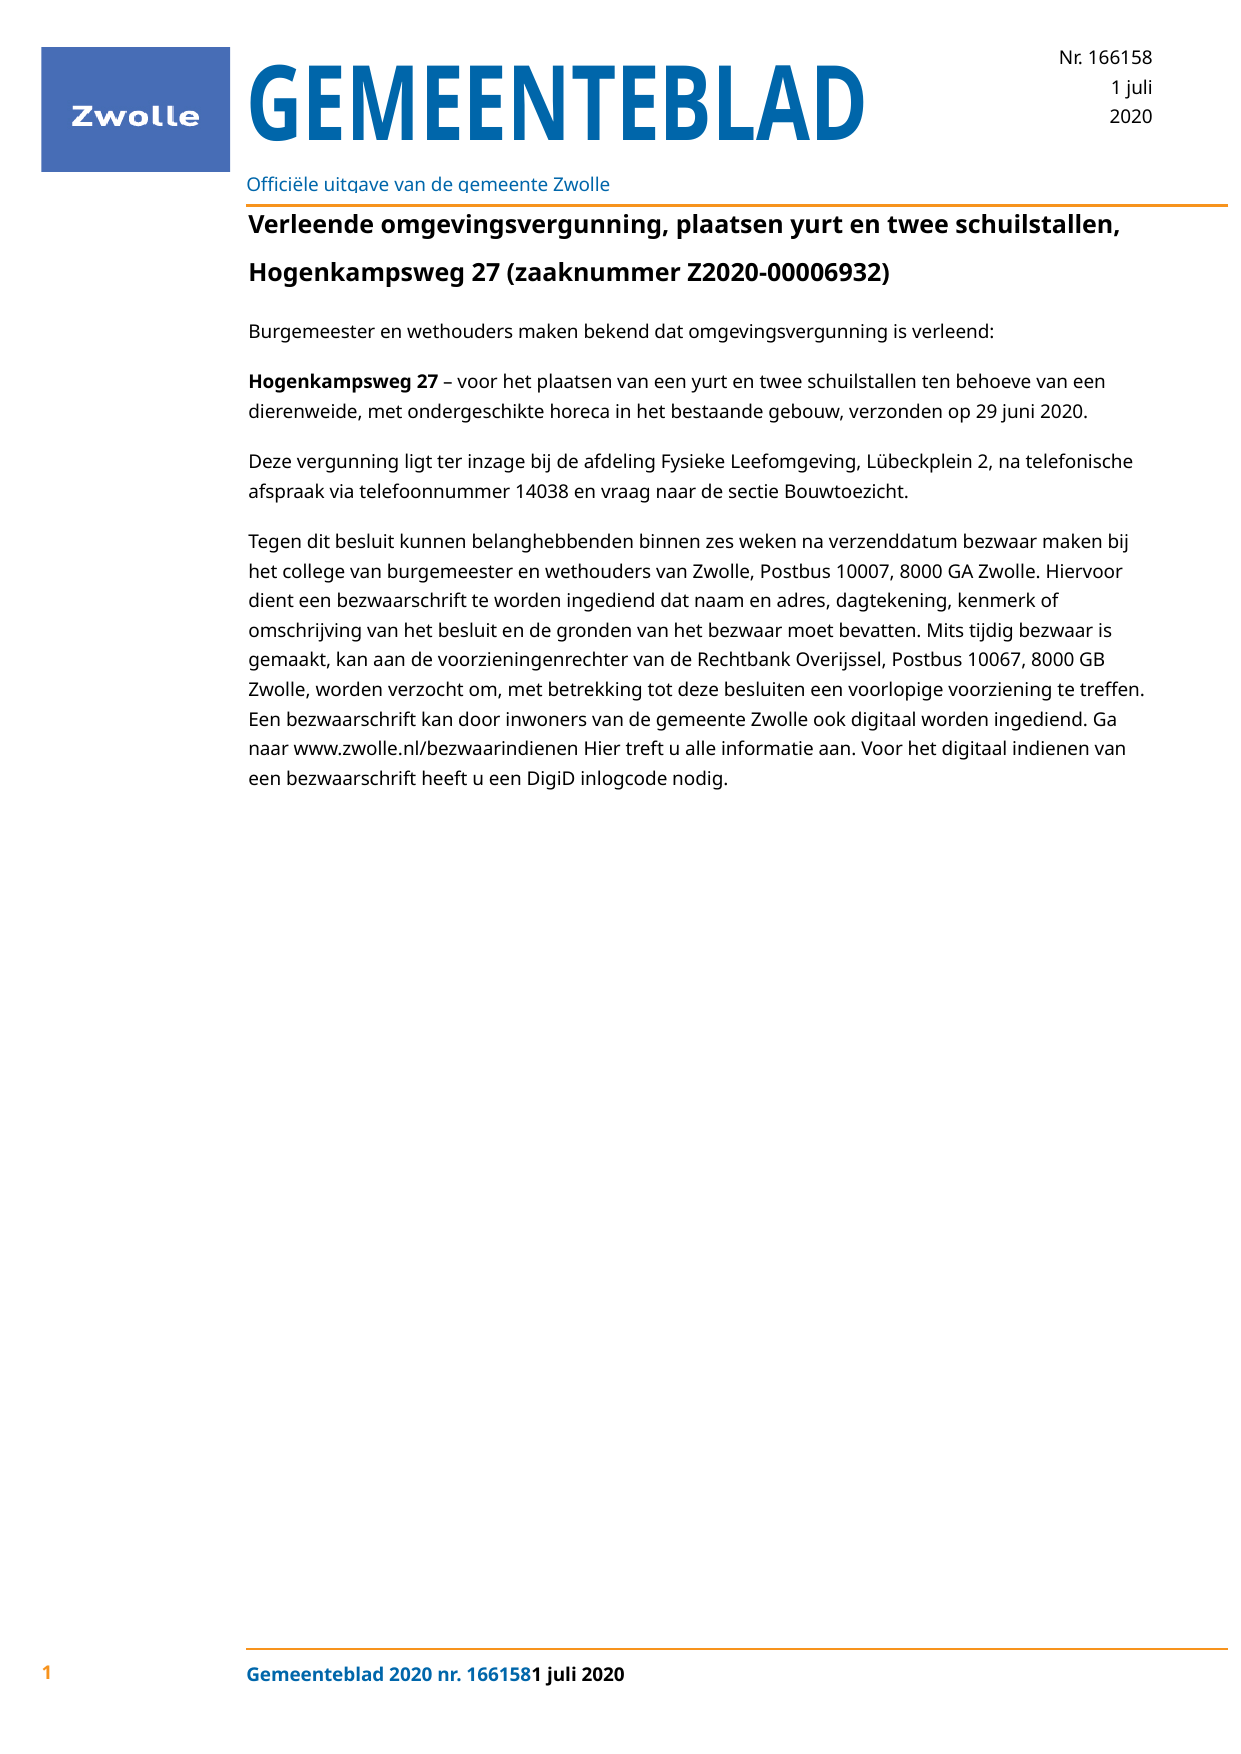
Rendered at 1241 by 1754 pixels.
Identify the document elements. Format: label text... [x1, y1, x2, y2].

text Deze vergunning ligt ter inzage bij de afdeling Fysieke Leefomgeving, Lübeckplein 2, na telefonische afspraak via telefoonnummer 14038 en vraag naar de sectie Bouwtoezicht. [248, 448, 1152, 504]
text Tegen dit besluit kunnen belanghebbenden binnen zes weken na verzenddatum bezwaar maken bij het college van burgemeester en wethouders van Zwolle, Postbus 10007, 8000 GA Zwolle. Hiervoor dient een bezwaarschrift te worden ingediend dat naam en adres, dagtekening, kenmerk of omschrijving van het besluit en de gronden van het bezwaar moet bevatten. Mits tijdig bezwaar is gemaakt, kan aan de voorzieningenrechter van de Rechtbank Overijssel, Postbus 10067, 8000 GB Zwolle, worden verzocht om, met betrekking tot deze besluiten een voorlopige voorziening te treffen. Een bezwaarschrift kan door inwoners van de gemeente Zwolle ook digitaal worden ingediend. Ga naar www.zwolle.nl/bezwaarindienen Hier treft u alle informatie aan. Voor het digitaal indienen van een bezwaarschrift heeft u een DigiD inlogcode nodig. [248, 528, 1152, 791]
text Verleende omgevingsvergunning, plaatsen yurt en twee schuilstallen, Hogenkampsweg 27 (zaaknummer Z2020-00006932) [248, 207, 1152, 288]
picture [41, 47, 231, 172]
text Hogenkampsweg 27 – voor het plaatsen van een yurt en twee schuilstallen ten behoeve van een dierenweide, met ondergeschikte horeca in het bestaande gebouw, verzonden op 29 juni 2020. [248, 368, 1152, 424]
text Burgemeester en wethouders maken bekend dat omgevingsvergunning is verleend: [248, 318, 1152, 344]
